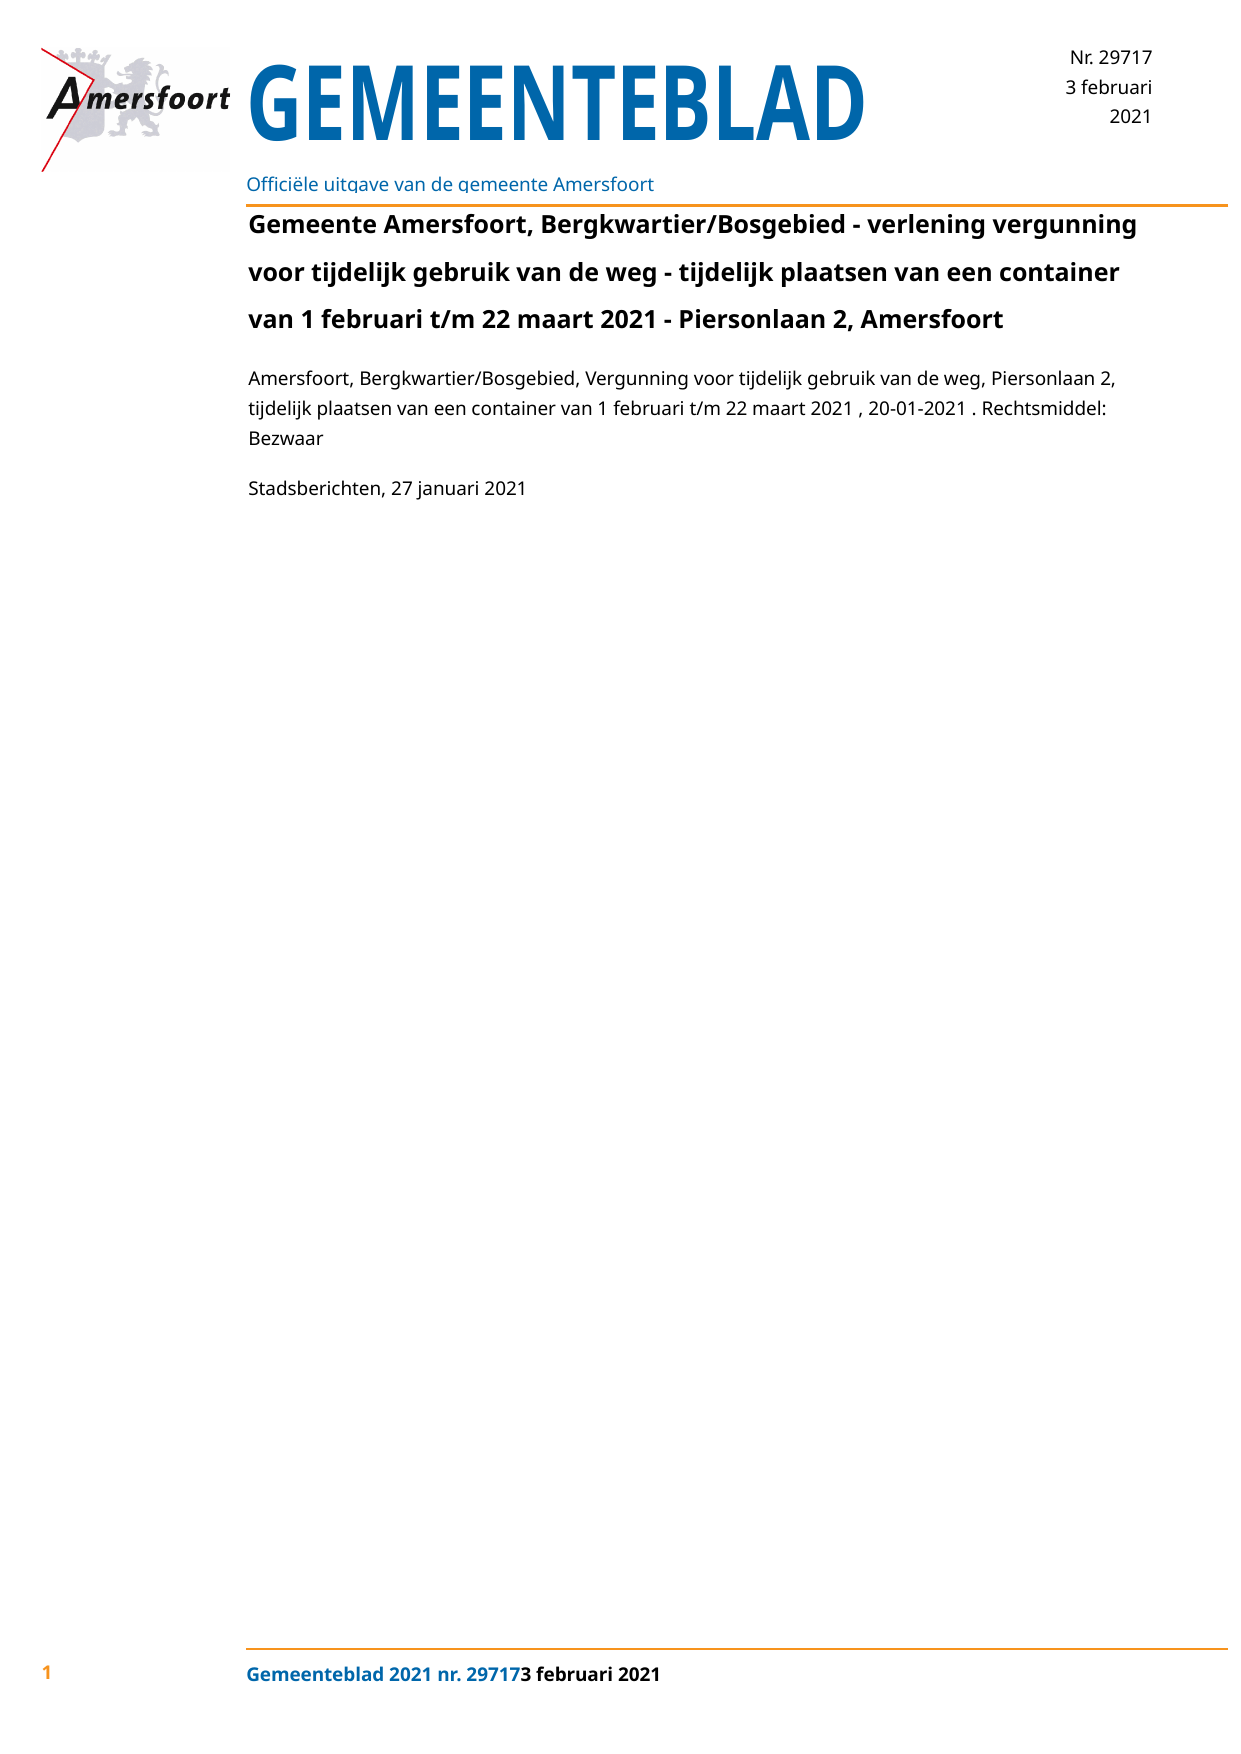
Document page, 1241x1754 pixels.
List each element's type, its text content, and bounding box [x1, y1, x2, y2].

text Gemeente Amersfoort, Bergkwartier/Bosgebied - verlening vergunning voor tijdelijk gebruik van de weg - tijdelijk plaatsen van een container van 1 februari t/m 22 maart 2021 - Piersonlaan 2, Amersfoort [248, 207, 1152, 336]
text Stadsberichten, 27 januari 2021 [248, 475, 1152, 501]
picture [41, 47, 231, 172]
text Amersfoort, Bergkwartier/Bosgebied, Vergunning voor tijdelijk gebruik van de weg, Piersonlaan 2, tijdelijk plaatsen van een container van 1 februari t/m 22 maart 2021 , 20-01-2021 . Rechtsmiddel: Bezwaar [248, 366, 1152, 450]
